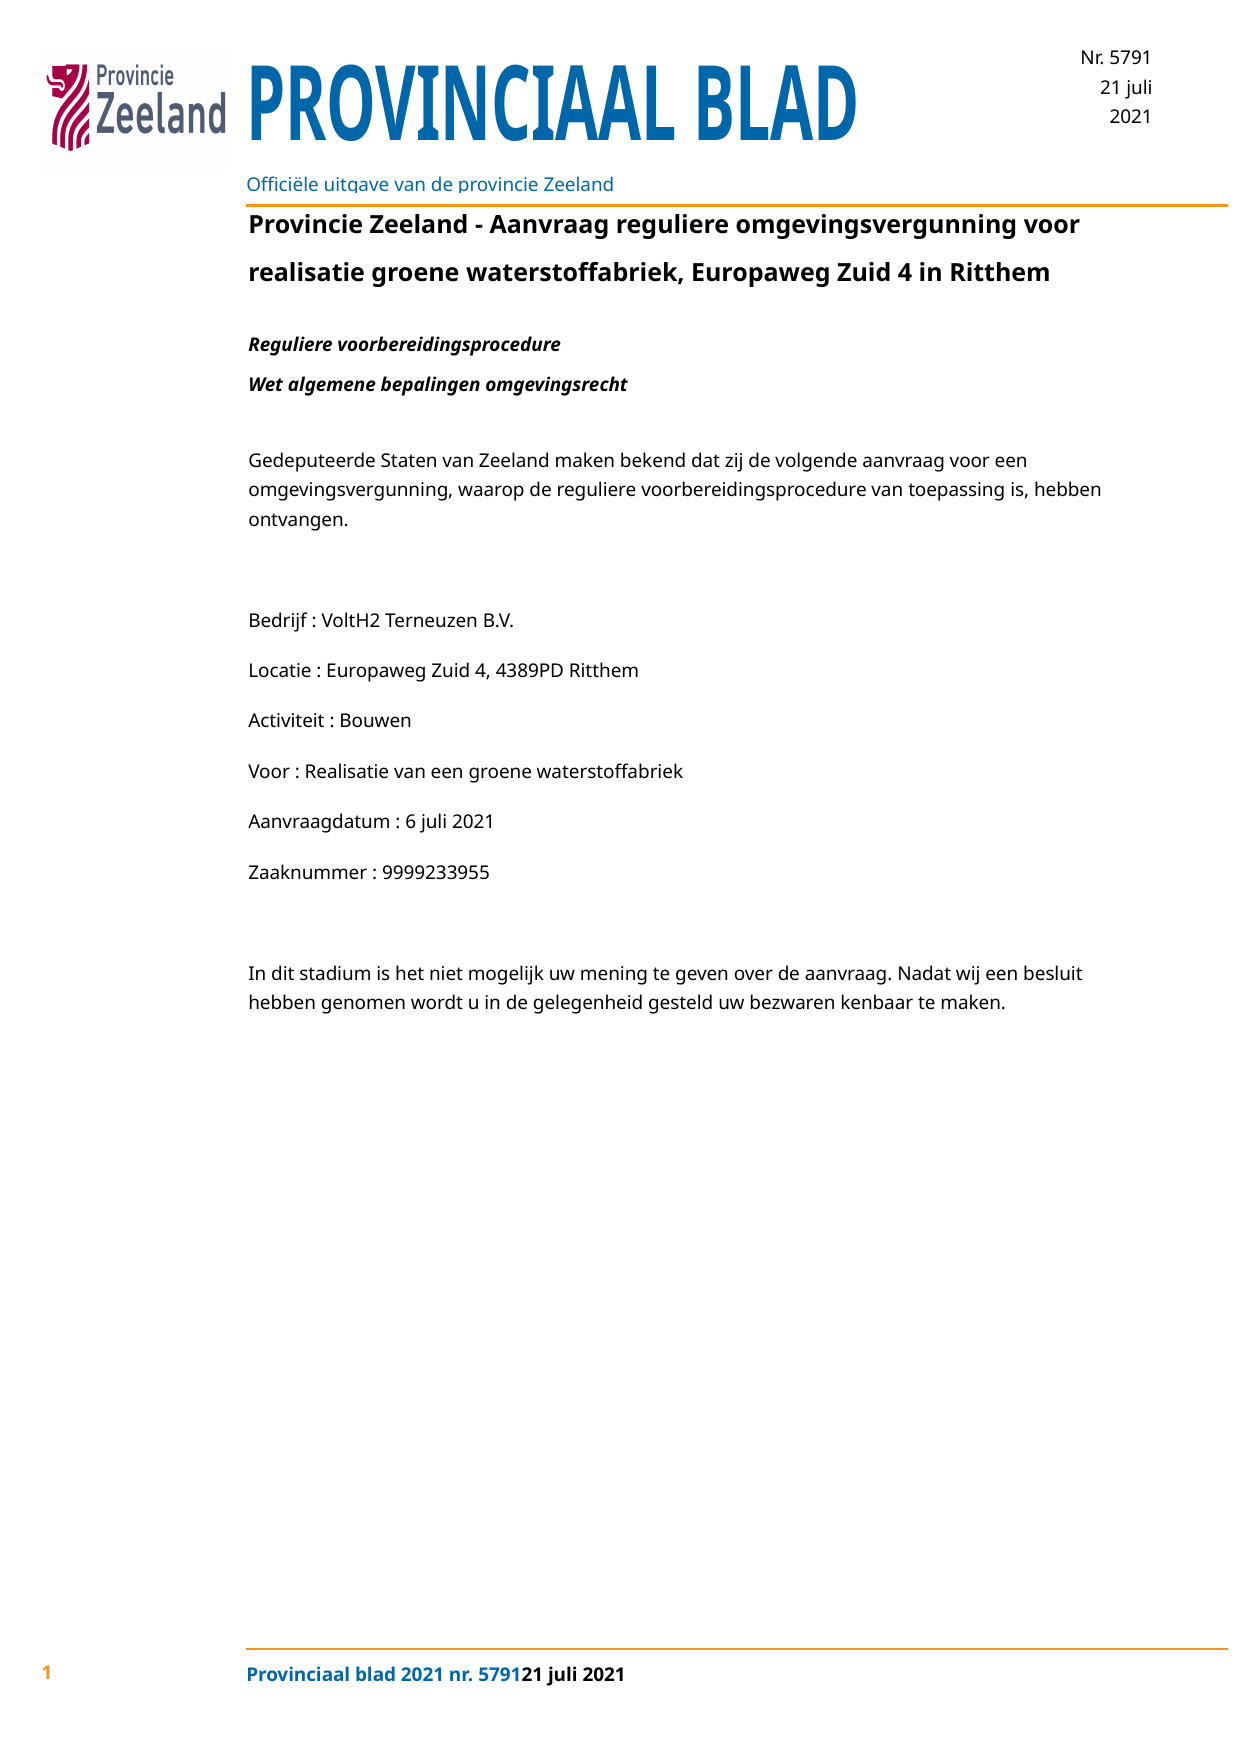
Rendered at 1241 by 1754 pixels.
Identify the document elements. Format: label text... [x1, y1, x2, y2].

text Locatie : Europaweg Zuid 4, 4389PD Ritthem [248, 657, 1152, 683]
text Aanvraagdatum : 6 juli 2021 [248, 808, 1152, 834]
text In dit stadium is het niet mogelijk uw mening te geven over de aanvraag. Nadat wij een besluit hebben genomen wordt u in de gelegenheid gesteld uw bezwaren kenbaar te maken. [248, 960, 1152, 1015]
text Gedeputeerde Staten van Zeeland maken bekend dat zij de volgende aanvraag voor een omgevingsvergunning, waarop de reguliere voorbereidingsprocedure van toepassing is, hebben ontvangen. [248, 447, 1152, 532]
text Bedrijf : VoltH2 Terneuzen B.V. [248, 607, 1152, 633]
text Voor : Realisatie van een groene waterstoffabriek [248, 758, 1152, 784]
text Provincie Zeeland - Aanvraag reguliere omgevingsvergunning voor realisatie groene waterstoffabriek, Europaweg Zuid 4 in Ritthem [248, 207, 1152, 288]
picture [41, 47, 231, 172]
text Wet algemene bepalingen omgevingsrecht [248, 371, 1152, 396]
text Zaaknummer : 9999233955 [248, 859, 1152, 885]
text Activiteit : Bouwen [248, 708, 1152, 733]
text Reguliere voorbereidingsprocedure [248, 331, 1152, 357]
